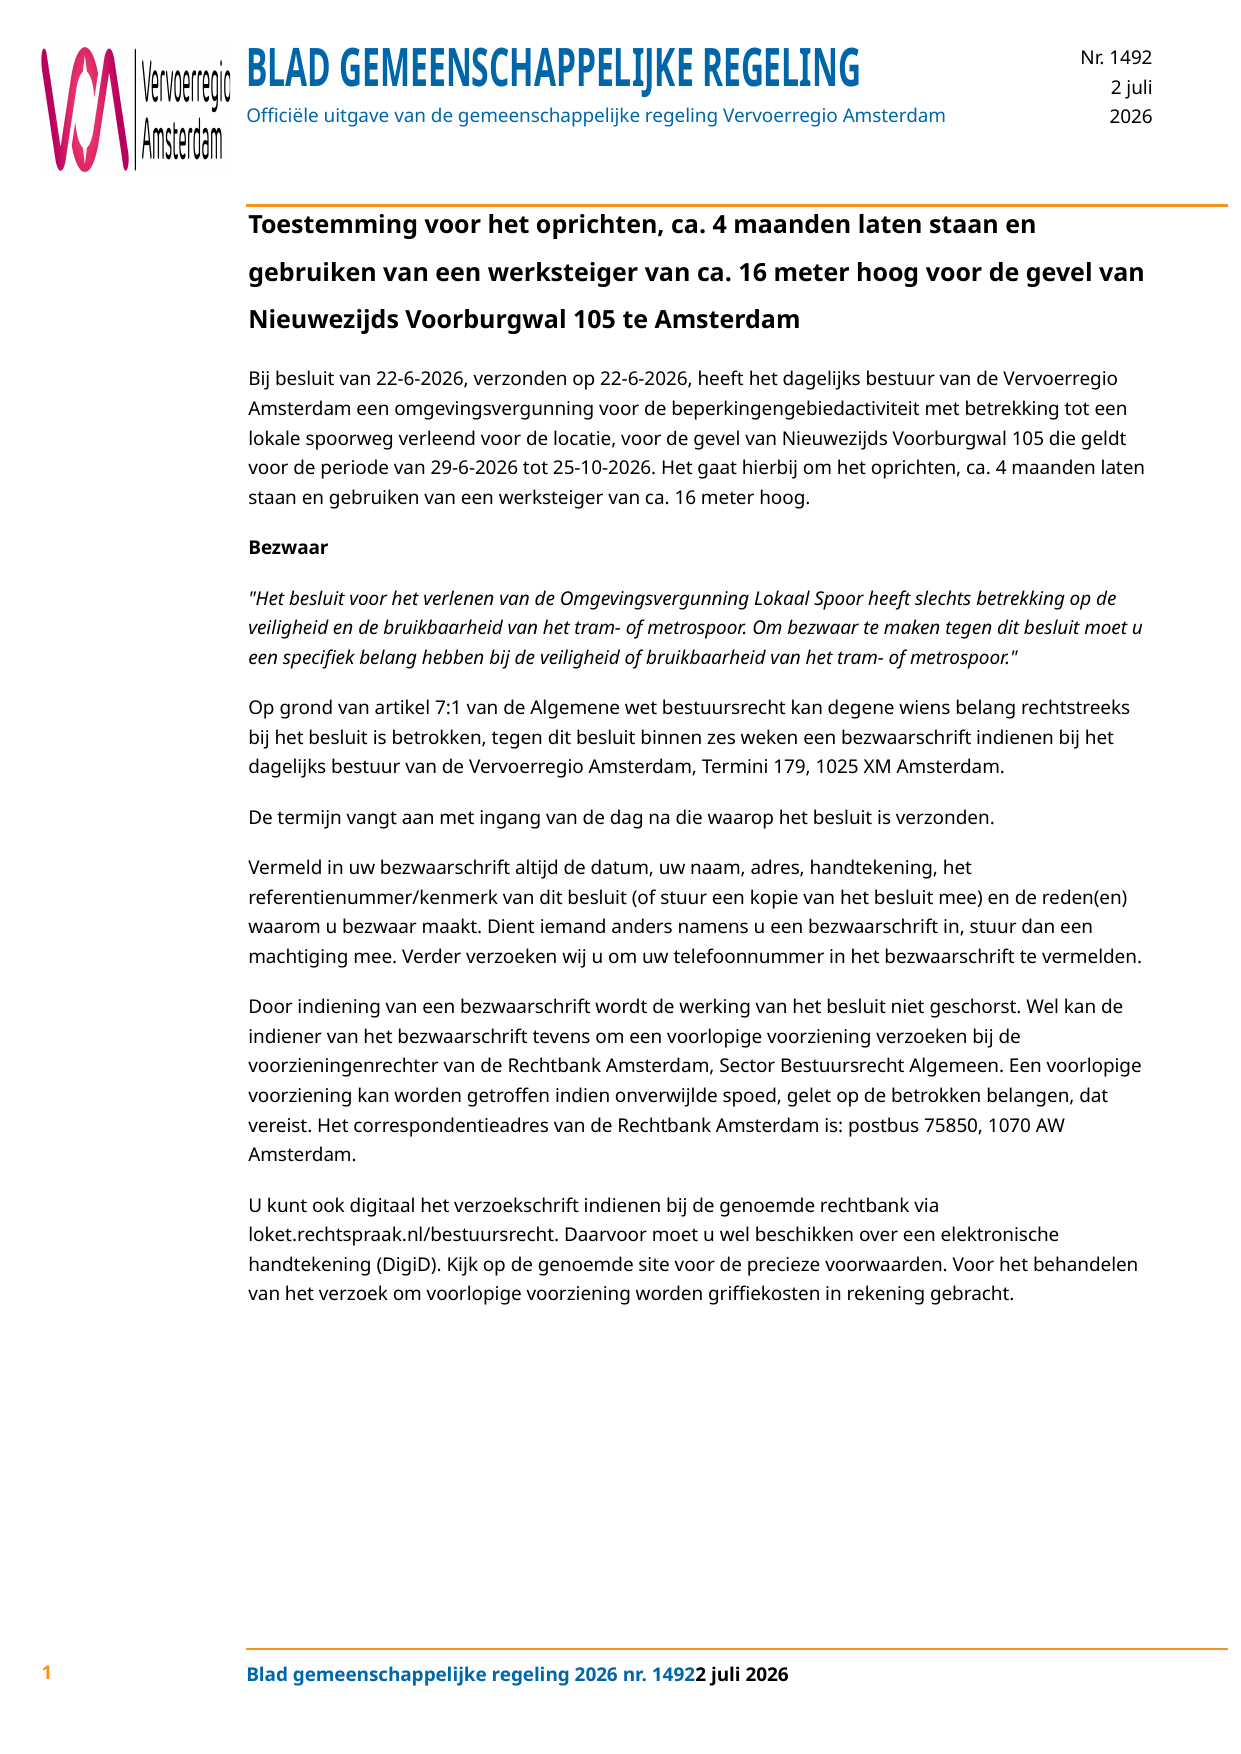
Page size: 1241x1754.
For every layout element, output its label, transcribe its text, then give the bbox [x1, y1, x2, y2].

text Bij besluit van 22-6-2026, verzonden op 22-6-2026, heeft het dagelijks bestuur van de Vervoerregio Amsterdam een omgevingsvergunning voor de beperkingengebiedactiviteit met betrekking tot een lokale spoorweg verleend voor de locatie, voor de gevel van Nieuwezijds Voorburgwal 105 die geldt voor de periode van 29-6-2026 tot 25-10-2026. Het gaat hierbij om het oprichten, ca. 4 maanden laten staan en gebruiken van een werksteiger van ca. 16 meter hoog. [248, 366, 1152, 509]
picture [41, 47, 231, 172]
text Op grond van artikel 7:1 van de Algemene wet bestuursrecht kan degene wiens belang rechtstreeks bij het besluit is betrokken, tegen dit besluit binnen zes weken een bezwaarschrift indienen bij het dagelijks bestuur van de Vervoerregio Amsterdam, Termini 179, 1025 XM Amsterdam. [248, 694, 1152, 779]
text U kunt ook digitaal het verzoekschrift indienen bij de genoemde rechtbank via loket.rechtspraak.nl/bestuursrecht. Daarvoor moet u wel beschikken over een elektronische handtekening (DigiD). Kijk op de genoemde site voor de precieze voorwaarden. Voor het behandelen van het verzoek om voorlopige voorziening worden griffiekosten in rekening gebracht. [248, 1192, 1152, 1306]
text De termijn vangt aan met ingang van de dag na die waarop het besluit is verzonden. [248, 804, 1152, 829]
text "Het besluit voor het verlenen van de Omgevingsvergunning Lokaal Spoor heeft slechts betrekking op de veiligheid en de bruikbaarheid van het tram- of metrospoor. Om bezwaar te maken tegen dit besluit moet u een specifiek belang hebben bij de veiligheid of bruikbaarheid van het tram- of metrospoor." [248, 585, 1152, 669]
text Bezwaar [248, 534, 1152, 560]
text Vermeld in uw bezwaarschrift altijd de datum, uw naam, adres, handtekening, het referentienummer/kenmerk van dit besluit (of stuur een kopie van het besluit mee) en de reden(en) waarom u bezwaar maakt. Dient iemand anders namens u een bezwaarschrift in, stuur dan een machtiging mee. Verder verzoeken wij u om uw telefoonnummer in het bezwaarschrift te vermelden. [248, 854, 1152, 969]
text Door indiening van een bezwaarschrift wordt de werking van het besluit niet geschorst. Wel kan de indiener van het bezwaarschrift tevens om een voorlopige voorziening verzoeken bij de voorzieningenrechter van de Rechtbank Amsterdam, Sector Bestuursrecht Algemeen. Een voorlopige voorziening kan worden getroffen indien onverwijlde spoed, gelet op de betrokken belangen, dat vereist. Het correspondentieadres van de Rechtbank Amsterdam is: postbus 75850, 1070 AW Amsterdam. [248, 993, 1152, 1167]
text Toestemming voor het oprichten, ca. 4 maanden laten staan en gebruiken van een werksteiger van ca. 16 meter hoog voor de gevel van Nieuwezijds Voorburgwal 105 te Amsterdam [248, 207, 1152, 336]
